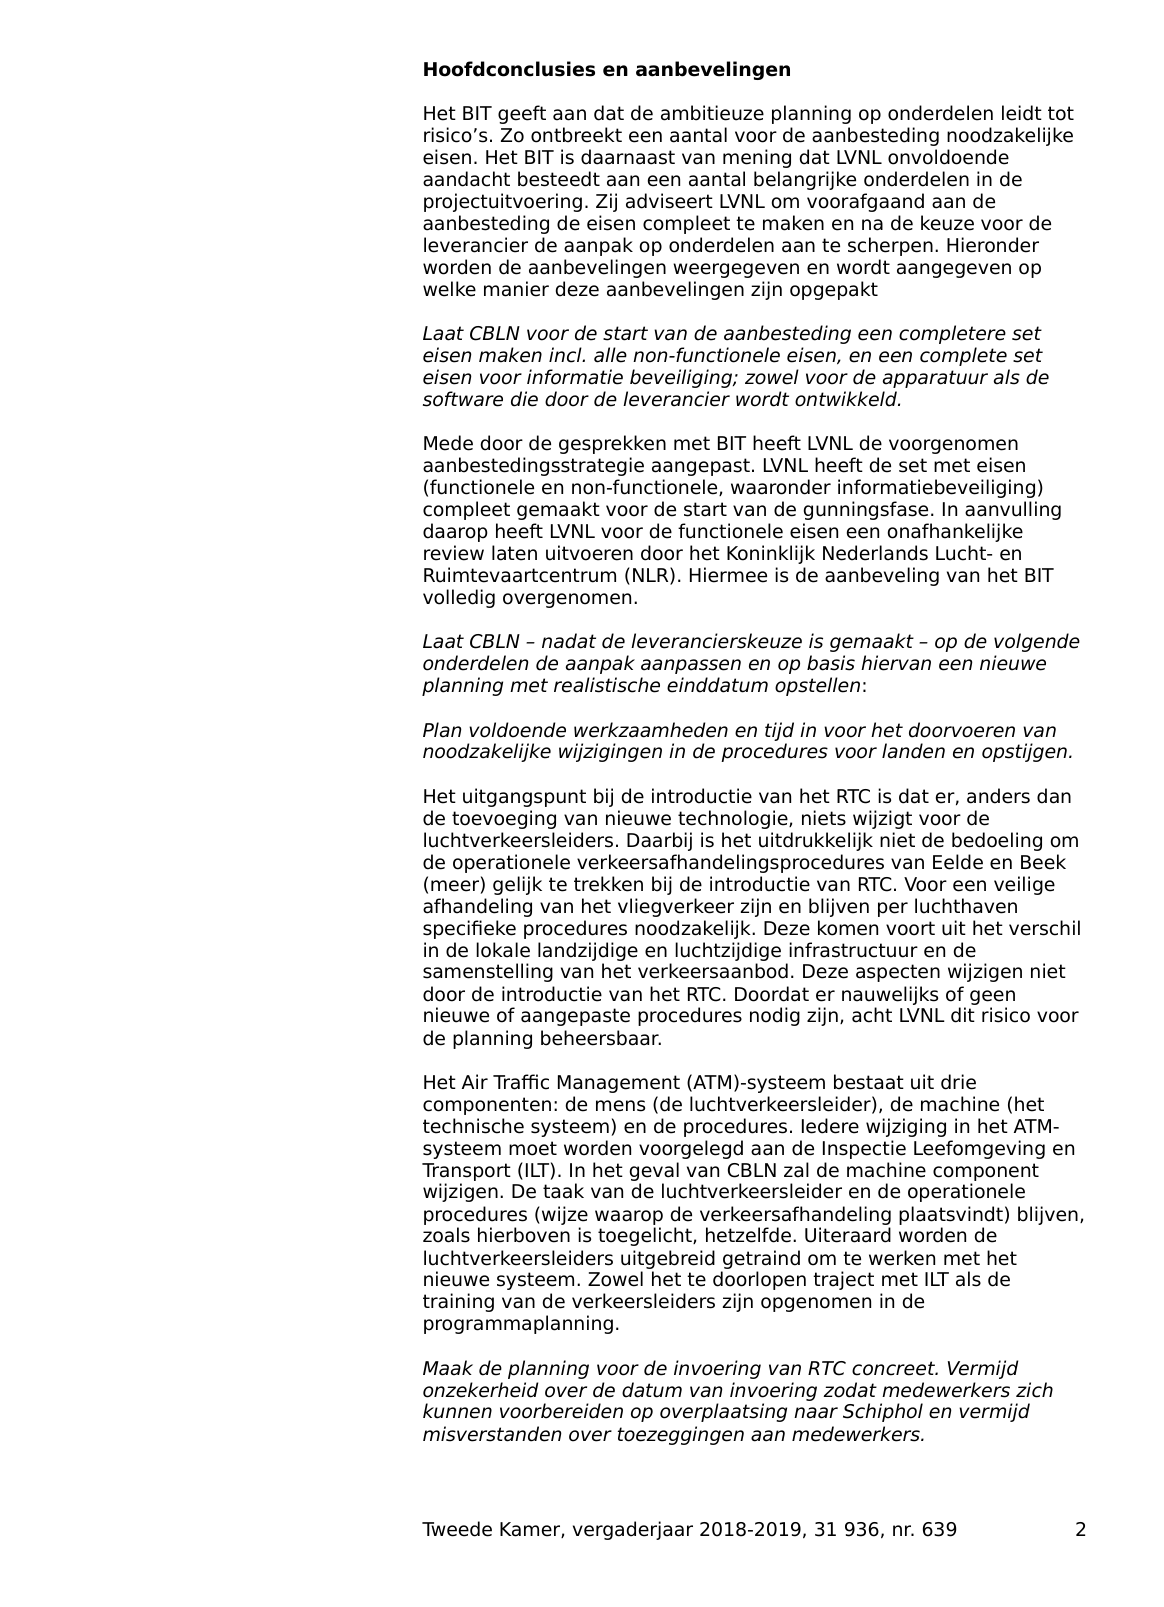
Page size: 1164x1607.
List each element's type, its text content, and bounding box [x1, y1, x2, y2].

subtitle Hoofdconclusies en aanbevelingen [422, 59, 1087, 81]
text Het uitgangspunt bij de introductie van het RTC is dat er, anders dan de toevoeging van nieuwe technologie, niets wijzigt voor de luchtverkeersleiders. Daarbij is het uitdrukkelijk niet de bedoeling om de operationele verkeersafhandelingsprocedures van Eelde en Beek (meer) gelijk te trekken bij de introductie van RTC. Voor een veilige afhandeling van het vliegverkeer zijn en blijven per luchthaven specifieke procedures noodzakelijk. Deze komen voort uit het verschil in de lokale landzijdige en luchtzijdige infrastructuur en de samenstelling van het verkeersaanbod. Deze aspecten wijzigen niet door de introductie van het RTC. Doordat er nauwelijks of geen nieuwe of aangepaste procedures nodig zijn, acht LVNL dit risico voor de planning beheersbaar. [422, 786, 1087, 1049]
text Laat CBLN – nadat de leverancierskeuze is gemaakt – op de volgende onderdelen de aanpak aanpassen en op basis hiervan een nieuwe planning met realistische einddatum opstellen: [422, 631, 1087, 697]
text Het BIT geeft aan dat de ambitieuze planning op onderdelen leidt tot risico’s. Zo ontbreekt een aantal voor de aanbesteding noodzakelijke eisen. Het BIT is daarnaast van mening dat LVNL onvoldoende aandacht besteedt aan een aantal belangrijke onderdelen in de projectuitvoering. Zij adviseert LVNL om voorafgaand aan de aanbesteding de eisen compleet te maken en na de keuze voor de leverancier de aanpak op onderdelen aan te scherpen. Hieronder worden de aanbevelingen weergegeven en wordt aangegeven op welke manier deze aanbevelingen zijn opgepakt [422, 103, 1087, 301]
text Maak de planning voor de invoering van RTC concreet. Vermijd onzekerheid over de datum van invoering zodat medewerkers zich kunnen voorbereiden op overplaatsing naar Schiphol en vermijd misverstanden over toezeggingen aan medewerkers. [422, 1357, 1087, 1445]
text Het Air Traffic Management (ATM)-systeem bestaat uit drie componenten: de mens (de luchtverkeersleider), de machine (het technische systeem) en de procedures. Iedere wijziging in het ATM-systeem moet worden voorgelegd aan de Inspectie Leefomgeving en Transport (ILT). In het geval van CBLN zal de machine component wijzigen. De taak van de luchtverkeersleider en de operationele procedures (wijze waarop de verkeersafhandeling plaatsvindt) blijven, zoals hierboven is toegelicht, hetzelfde. Uiteraard worden de luchtverkeersleiders uitgebreid getraind om te werken met het nieuwe systeem. Zowel het te doorlopen traject met ILT als de training van de verkeersleiders zijn opgenomen in de programmaplanning. [422, 1072, 1087, 1335]
text Plan voldoende werkzaamheden en tijd in voor het doorvoeren van noodzakelijke wijzigingen in de procedures voor landen en opstijgen. [422, 719, 1087, 763]
text Laat CBLN voor de start van de aanbesteding een completere set eisen maken incl. alle non-functionele eisen, en een complete set eisen voor informatie beveiliging; zowel voor de apparatuur als de software die door de leverancier wordt ontwikkeld. [422, 323, 1087, 411]
text Mede door de gesprekken met BIT heeft LVNL de voorgenomen aanbestedingsstrategie aangepast. LVNL heeft de set met eisen (functionele en non-functionele, waaronder informatiebeveiliging) compleet gemaakt voor de start van de gunningsfase. In aanvulling daarop heeft LVNL voor de functionele eisen een onafhankelijke review laten uitvoeren door het Koninklijk Nederlands Lucht- en Ruimtevaartcentrum (NLR). Hiermee is de aanbeveling van het BIT volledig overgenomen. [422, 433, 1087, 609]
